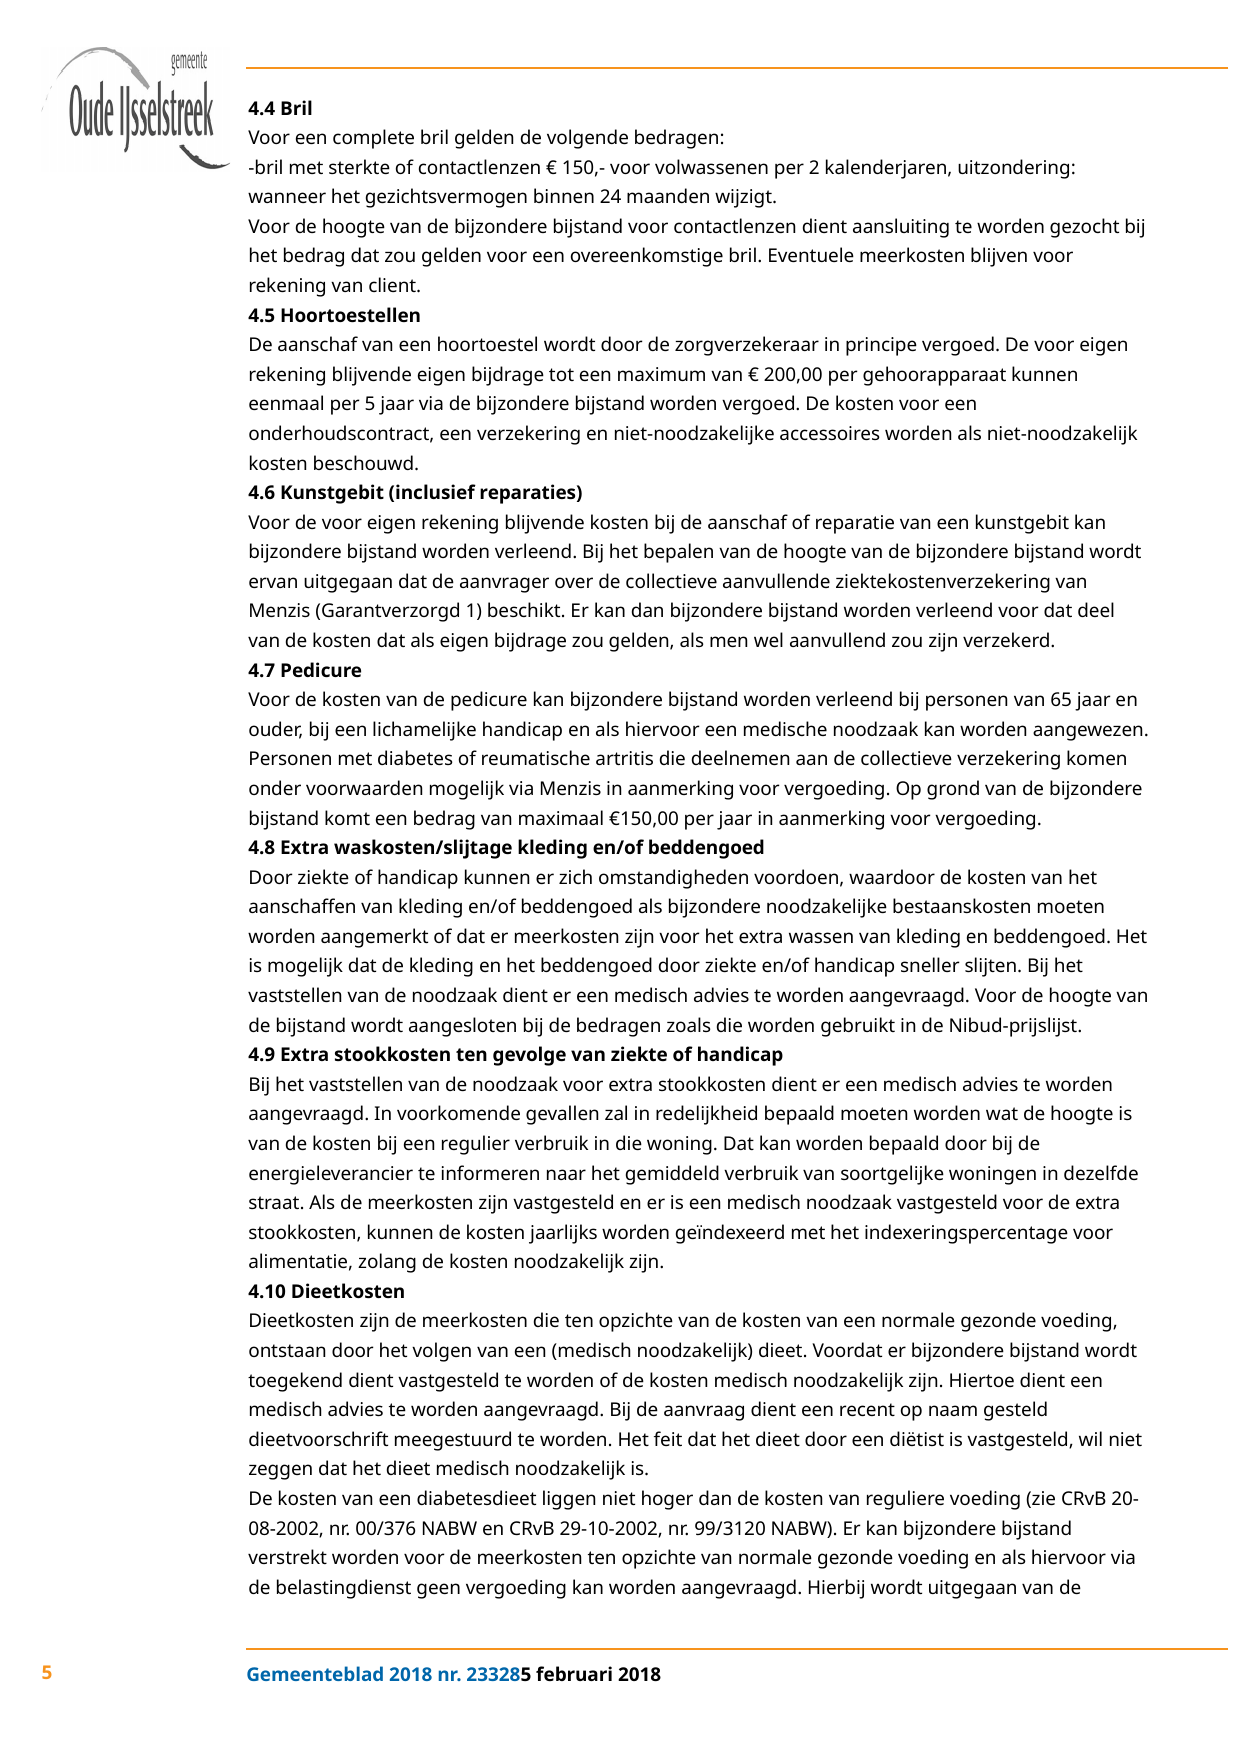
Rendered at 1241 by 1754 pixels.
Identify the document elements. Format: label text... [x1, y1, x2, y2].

text Voor een complete bril gelden de volgende bedragen: [248, 124, 1152, 150]
text 4.9 Extra stookkosten ten gevolge van ziekte of handicap [248, 1041, 1152, 1067]
picture [41, 47, 231, 172]
text Voor de kosten van de pedicure kan bijzondere bijstand worden verleend bij personen van 65 jaar en ouder, bij een lichamelijke handicap en als hiervoor een medische noodzaak kan worden aangewezen. Personen met diabetes of reumatische artritis die deelnemen aan de collectieve verzekering komen onder voorwaarden mogelijk via Menzis in aanmerking voor vergoeding. Op grond van de bijzondere bijstand komt een bedrag van maximaal €150,00 per jaar in aanmerking voor vergoeding. [248, 686, 1152, 831]
text De kosten van een diabetesdieet liggen niet hoger dan de kosten van reguliere voeding (zie CRvB 20-08-2002, nr. 00/376 NABW en CRvB 29-10-2002, nr. 99/3120 NABW). Er kan bijzondere bijstand verstrekt worden voor de meerkosten ten opzichte van normale gezonde voeding en als hiervoor via de belastingdienst geen vergoeding kan worden aangevraagd. Hierbij wordt uitgegaan van de [248, 1485, 1152, 1600]
text -bril met sterkte of contactlenzen € 150,- voor volwassenen per 2 kalenderjaren, uitzondering: wanneer het gezichtsvermogen binnen 24 maanden wijzigt. [248, 154, 1152, 209]
text 4.5 Hoortoestellen [248, 302, 1152, 328]
text Bij het vaststellen van de noodzaak voor extra stookkosten dient er een medisch advies te worden aangevraagd. In voorkomende gevallen zal in redelijkheid bepaald moeten worden wat de hoogte is van de kosten bij een regulier verbruik in die woning. Dat kan worden bepaald door bij de energieleverancier te informeren naar het gemiddeld verbruik van soortgelijke woningen in dezelfde straat. Als de meerkosten zijn vastgesteld en er is een medisch noodzaak vastgesteld voor de extra stookkosten, kunnen de kosten jaarlijks worden geïndexeerd met het indexeringspercentage voor alimentatie, zolang de kosten noodzakelijk zijn. [248, 1071, 1152, 1274]
text Voor de hoogte van de bijzondere bijstand voor contactlenzen dient aansluiting te worden gezocht bij het bedrag dat zou gelden voor een overeenkomstige bril. Eventuele meerkosten blijven voor rekening van client. [248, 213, 1152, 298]
text De aanschaf van een hoortoestel wordt door de zorgverzekeraar in principe vergoed. De voor eigen rekening blijvende eigen bijdrage tot een maximum van € 200,00 per gehoorapparaat kunnen eenmaal per 5 jaar via de bijzondere bijstand worden vergoed. De kosten voor een onderhoudscontract, een verzekering en niet-noodzakelijke accessoires worden als niet-noodzakelijk kosten beschouwd. [248, 331, 1152, 476]
text 4.10 Dieetkosten [248, 1278, 1152, 1304]
text Door ziekte of handicap kunnen er zich omstandigheden voordoen, waardoor de kosten van het aanschaffen van kleding en/of beddengoed als bijzondere noodzakelijke bestaanskosten moeten worden aangemerkt of dat er meerkosten zijn voor het extra wassen van kleding en beddengoed. Het is mogelijk dat de kleding en het beddengoed door ziekte en/of handicap sneller slijten. Bij het vaststellen van de noodzaak dient er een medisch advies te worden aangevraagd. Voor de hoogte van de bijstand wordt aangesloten bij de bedragen zoals die worden gebruikt in de Nibud-prijslijst. [248, 864, 1152, 1038]
text 4.4 Bril [248, 95, 1152, 121]
text 4.8 Extra waskosten/slijtage kleding en/of beddengoed [248, 834, 1152, 860]
text 4.6 Kunstgebit (inclusief reparaties) [248, 479, 1152, 505]
text 4.7 Pedicure [248, 657, 1152, 683]
text Dieetkosten zijn de meerkosten die ten opzichte van de kosten van een normale gezonde voeding, ontstaan door het volgen van een (medisch noodzakelijk) dieet. Voordat er bijzondere bijstand wordt toegekend dient vastgesteld te worden of de kosten medisch noodzakelijk zijn. Hiertoe dient een medisch advies te worden aangevraagd. Bij de aanvraag dient een recent op naam gesteld dieetvoorschrift meegestuurd te worden. Het feit dat het dieet door een diëtist is vastgesteld, wil niet zeggen dat het dieet medisch noodzakelijk is. [248, 1308, 1152, 1481]
text Voor de voor eigen rekening blijvende kosten bij de aanschaf of reparatie van een kunstgebit kan bijzondere bijstand worden verleend. Bij het bepalen van de hoogte van de bijzondere bijstand wordt ervan uitgegaan dat de aanvrager over de collectieve aanvullende ziektekostenverzekering van Menzis (Garantverzorgd 1) beschikt. Er kan dan bijzondere bijstand worden verleend voor dat deel van de kosten dat als eigen bijdrage zou gelden, als men wel aanvullend zou zijn verzekerd. [248, 509, 1152, 653]
